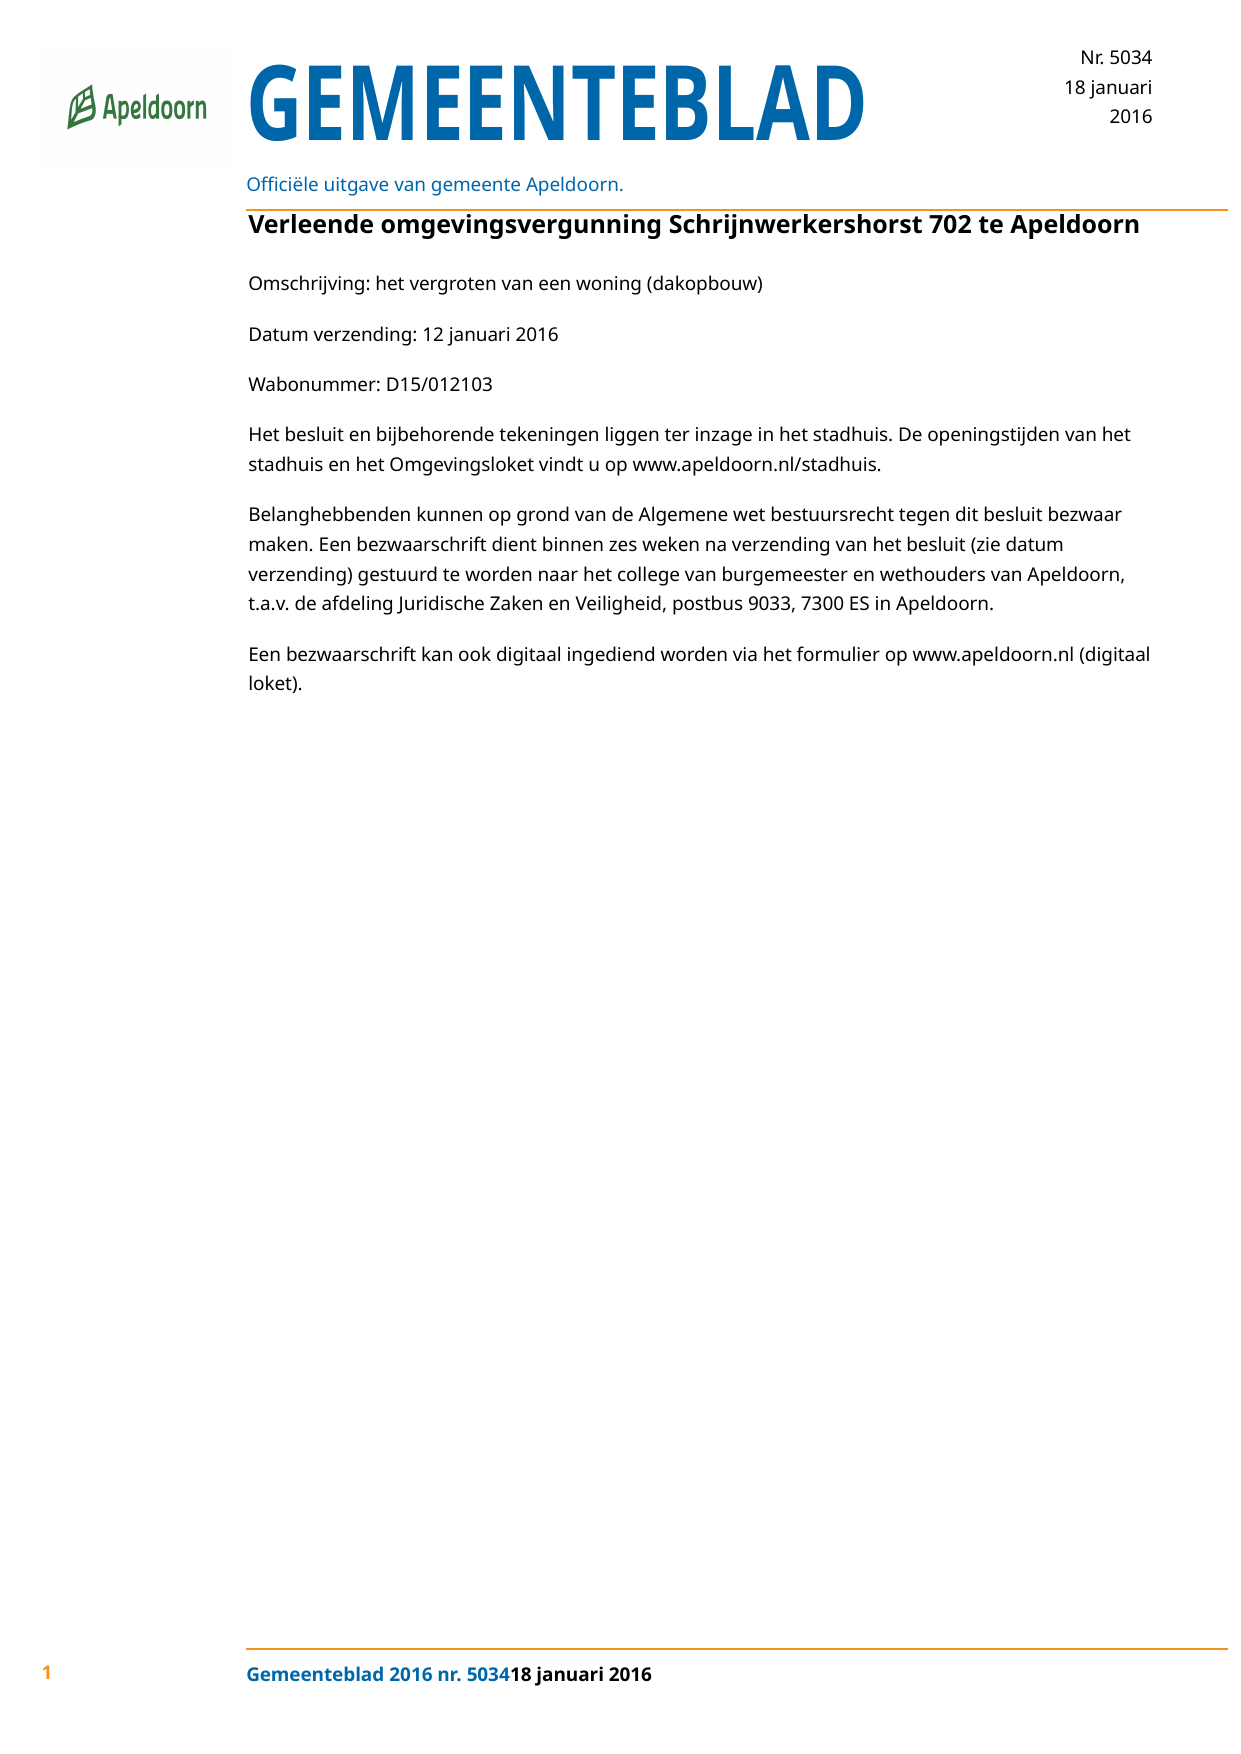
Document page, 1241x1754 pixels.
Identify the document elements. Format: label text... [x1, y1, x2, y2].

text Het besluit en bijbehorende tekeningen liggen ter inzage in het stadhuis. De openingstijden van het stadhuis en het Omgevingsloket vindt u op www.apeldoorn.nl/stadhuis. [248, 422, 1152, 477]
text Verleende omgevingsvergunning Schrijnwerkershorst 702 te Apeldoorn [248, 211, 1152, 241]
text Wabonummer: D15/012103 [248, 371, 1152, 397]
text Een bezwaarschrift kan ook digitaal ingediend worden via het formulier op www.apeldoorn.nl (digitaal loket). [248, 641, 1152, 696]
text Datum verzending: 12 januari 2016 [248, 321, 1152, 346]
text Belanghebbenden kunnen op grond van de Algemene wet bestuursrecht tegen dit besluit bezwaar maken. Een bezwaarschrift dient binnen zes weken na verzending van het besluit (zie datum verzending) gestuurd te worden naar het college van burgemeester en wethouders van Apeldoorn, t.a.v. de afdeling Juridische Zaken en Veiligheid, postbus 9033, 7300 ES in Apeldoorn. [248, 502, 1152, 616]
picture [41, 47, 231, 172]
text Omschrijving: het vergroten van een woning (dakopbouw) [248, 270, 1152, 296]
